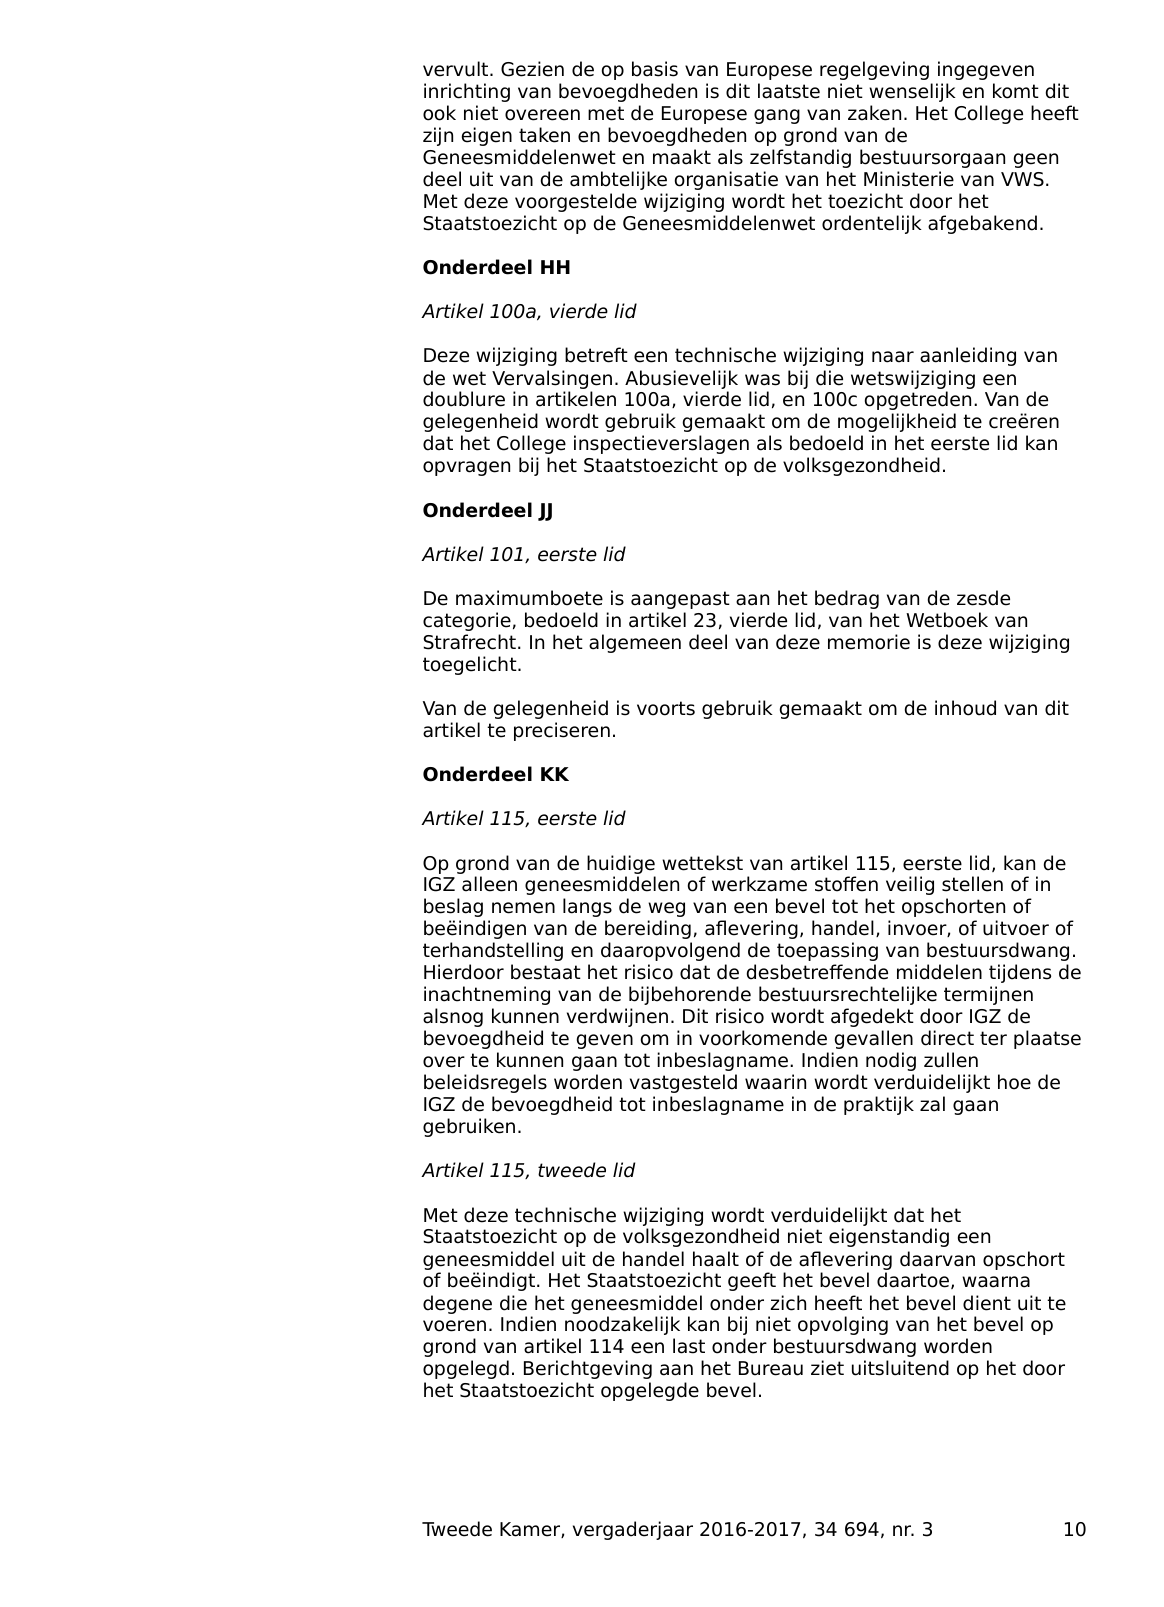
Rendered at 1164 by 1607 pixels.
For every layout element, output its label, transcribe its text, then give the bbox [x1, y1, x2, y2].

subtitle Artikel 101, eerste lid [422, 544, 1087, 566]
subtitle Artikel 100a, vierde lid [422, 301, 1087, 323]
subtitle Artikel 115, eerste lid [422, 808, 1087, 830]
text De maximumboete is aangepast aan het bedrag van de zesde categorie, bedoeld in artikel 23, vierde lid, van het Wetboek van Strafrecht. In het algemeen deel van deze memorie is deze wijziging toegelicht. [422, 588, 1087, 676]
subtitle Onderdeel HH [422, 257, 1087, 279]
text Deze wijziging betreft een technische wijziging naar aanleiding van de wet Vervalsingen. Abusievelijk was bij die wetswijziging een doublure in artikelen 100a, vierde lid, en 100c opgetreden. Van de gelegenheid wordt gebruik gemaakt om de mogelijkheid te creëren dat het College inspectieverslagen als bedoeld in het eerste lid kan opvragen bij het Staatstoezicht op de volksgezondheid. [422, 345, 1087, 477]
text Van de gelegenheid is voorts gebruik gemaakt om de inhoud van dit artikel te preciseren. [422, 698, 1087, 742]
subtitle Onderdeel JJ [422, 499, 1087, 521]
text vervult. Gezien de op basis van Europese regelgeving ingegeven inrichting van bevoegdheden is dit laatste niet wenselijk en komt dit ook niet overeen met de Europese gang van zaken. Het College heeft zijn eigen taken en bevoegdheden op grond van de Geneesmiddelenwet en maakt als zelfstandig bestuursorgaan geen deel uit van de ambtelijke organisatie van het Ministerie van VWS. Met deze voorgestelde wijziging wordt het toezicht door het Staatstoezicht op de Geneesmiddelenwet ordentelijk afgebakend. [422, 59, 1087, 235]
text Met deze technische wijziging wordt verduidelijkt dat het Staatstoezicht op de volksgezondheid niet eigenstandig een geneesmiddel uit de handel haalt of de aflevering daarvan opschort of beëindigt. Het Staatstoezicht geeft het bevel daartoe, waarna degene die het geneesmiddel onder zich heeft het bevel dient uit te voeren. Indien noodzakelijk kan bij niet opvolging van het bevel op grond van artikel 114 een last onder bestuursdwang worden opgelegd. Berichtgeving aan het Bureau ziet uitsluitend op het door het Staatstoezicht opgelegde bevel. [422, 1204, 1087, 1402]
subtitle Onderdeel KK [422, 764, 1087, 786]
text Op grond van de huidige wettekst van artikel 115, eerste lid, kan de IGZ alleen geneesmiddelen of werkzame stoffen veilig stellen of in beslag nemen langs de weg van een bevel tot het opschorten of beëindigen van de bereiding, aflevering, handel, invoer, of uitvoer of terhandstelling en daaropvolgend de toepassing van bestuursdwang. Hierdoor bestaat het risico dat de desbetreffende middelen tijdens de inachtneming van de bijbehorende bestuursrechtelijke termijnen alsnog kunnen verdwijnen. Dit risico wordt afgedekt door IGZ de bevoegdheid te geven om in voorkomende gevallen direct ter plaatse over te kunnen gaan tot inbeslagname. Indien nodig zullen beleidsregels worden vastgesteld waarin wordt verduidelijkt hoe de IGZ de bevoegdheid tot inbeslagname in de praktijk zal gaan gebruiken. [422, 852, 1087, 1138]
subtitle Artikel 115, tweede lid [422, 1160, 1087, 1182]
